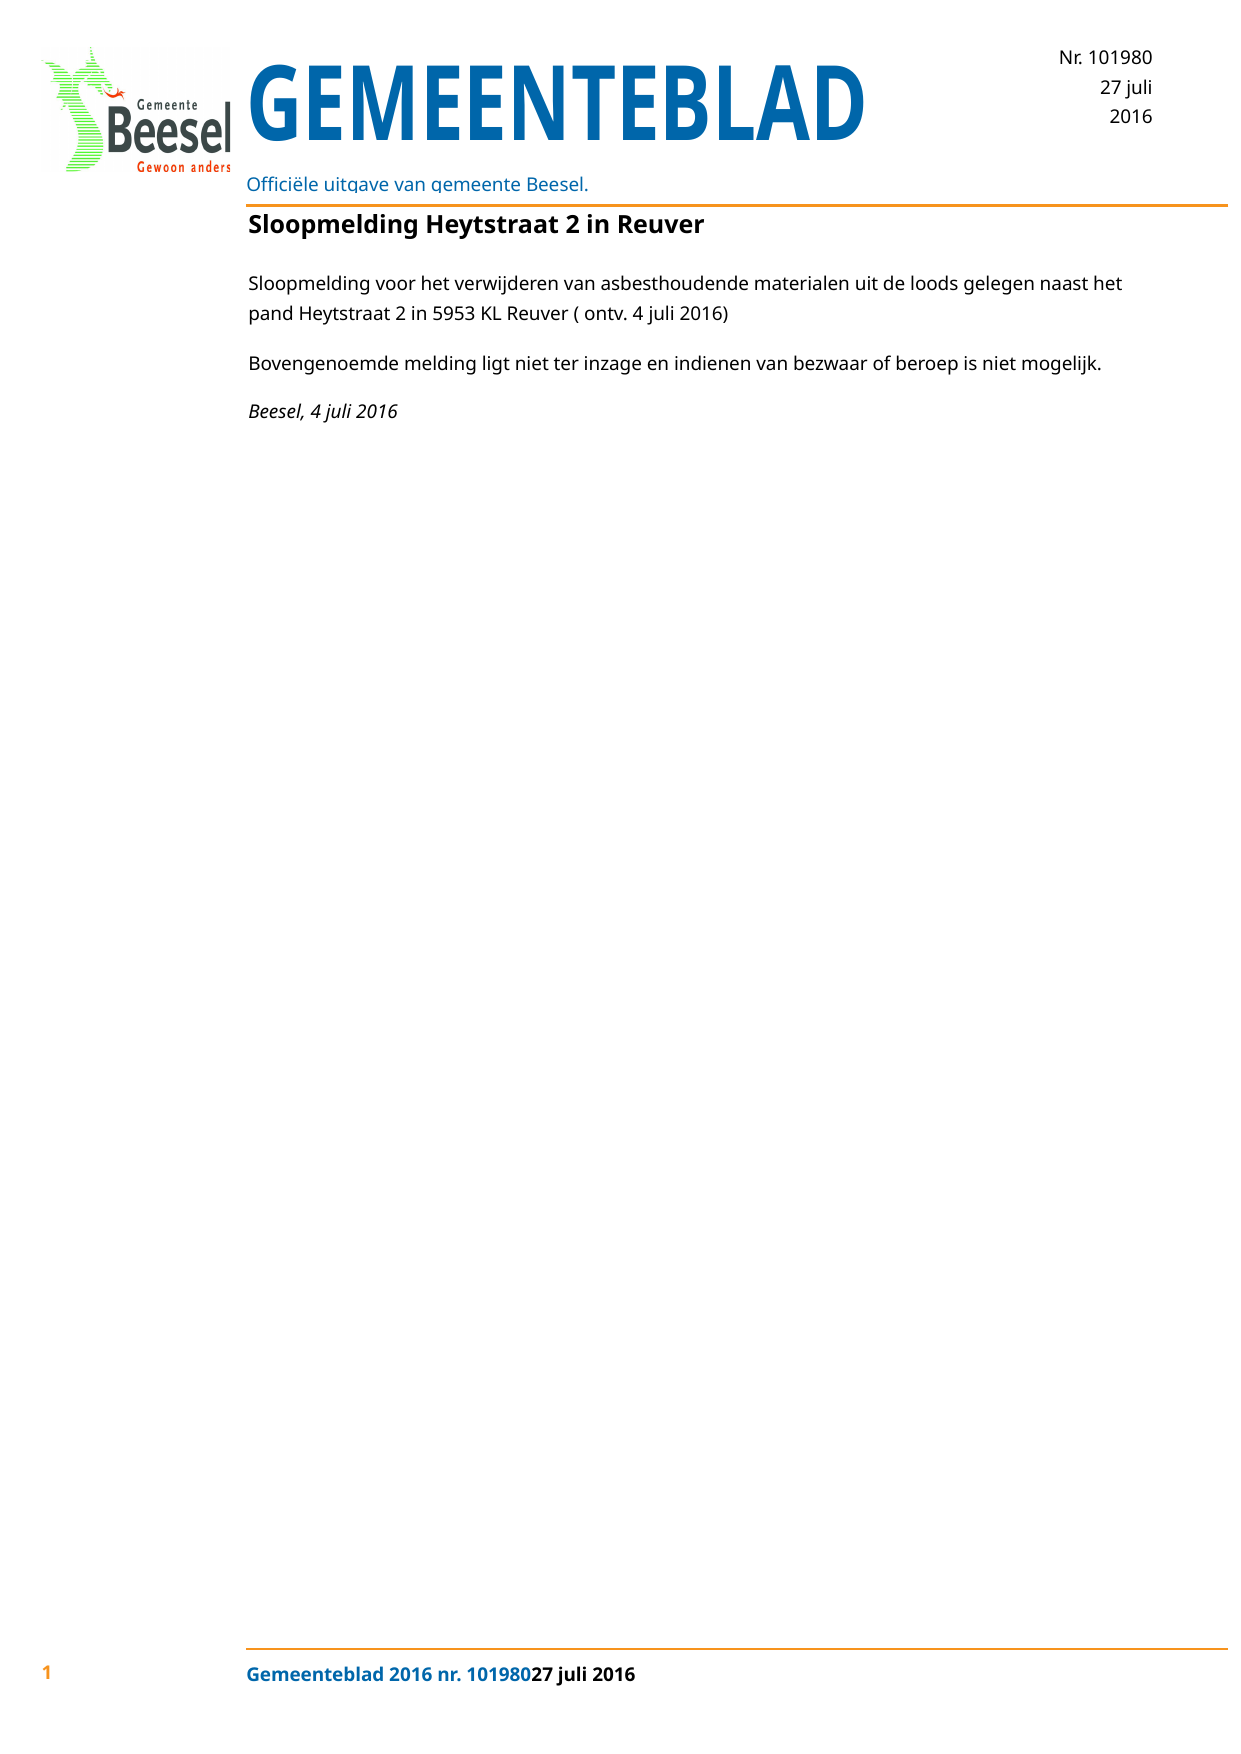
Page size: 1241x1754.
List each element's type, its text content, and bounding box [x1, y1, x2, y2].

text Bovengenoemde melding ligt niet ter inzage en indienen van bezwaar of beroep is niet mogelijk. [248, 350, 1152, 376]
text Sloopmelding voor het verwijderen van asbesthoudende materialen uit de loods gelegen naast het pand Heytstraat 2 in 5953 KL Reuver ( ontv. 4 juli 2016) [248, 270, 1152, 326]
picture [41, 47, 231, 172]
text Sloopmelding Heytstraat 2 in Reuver [248, 207, 1152, 241]
text Beesel, 4 juli 2016 [248, 398, 1152, 424]
